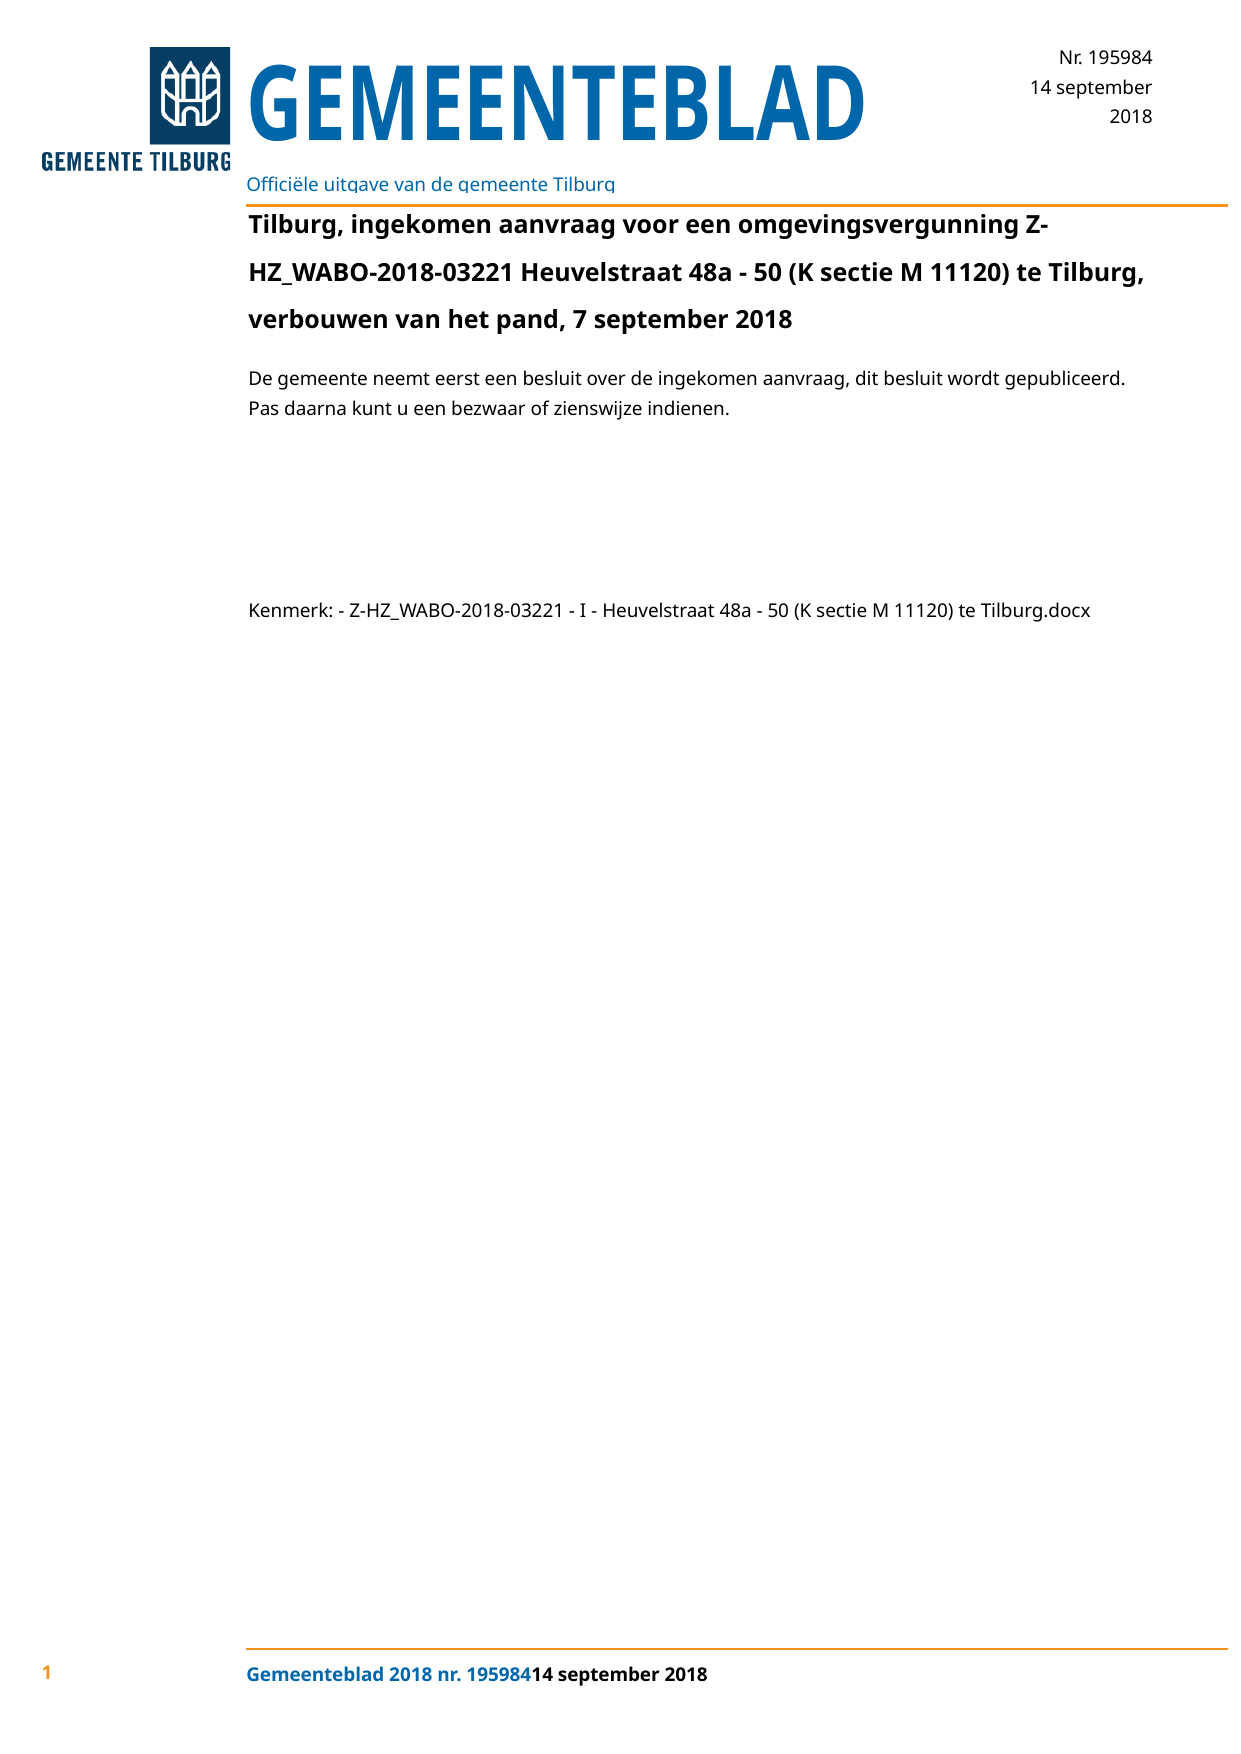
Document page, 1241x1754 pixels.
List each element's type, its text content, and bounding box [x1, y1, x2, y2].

picture [41, 47, 231, 172]
text Kenmerk: - Z-HZ_WABO-2018-03221 - I - Heuvelstraat 48a - 50 (K sectie M 11120) te Tilburg.docx [248, 597, 1152, 622]
text De gemeente neemt eerst een besluit over de ingekomen aanvraag, dit besluit wordt gepubliceerd. Pas daarna kunt u een bezwaar of zienswijze indienen. [248, 366, 1152, 421]
text Tilburg, ingekomen aanvraag voor een omgevingsvergunning Z-HZ_WABO-2018-03221 Heuvelstraat 48a - 50 (K sectie M 11120) te Tilburg, verbouwen van het pand, 7 september 2018 [248, 207, 1152, 336]
